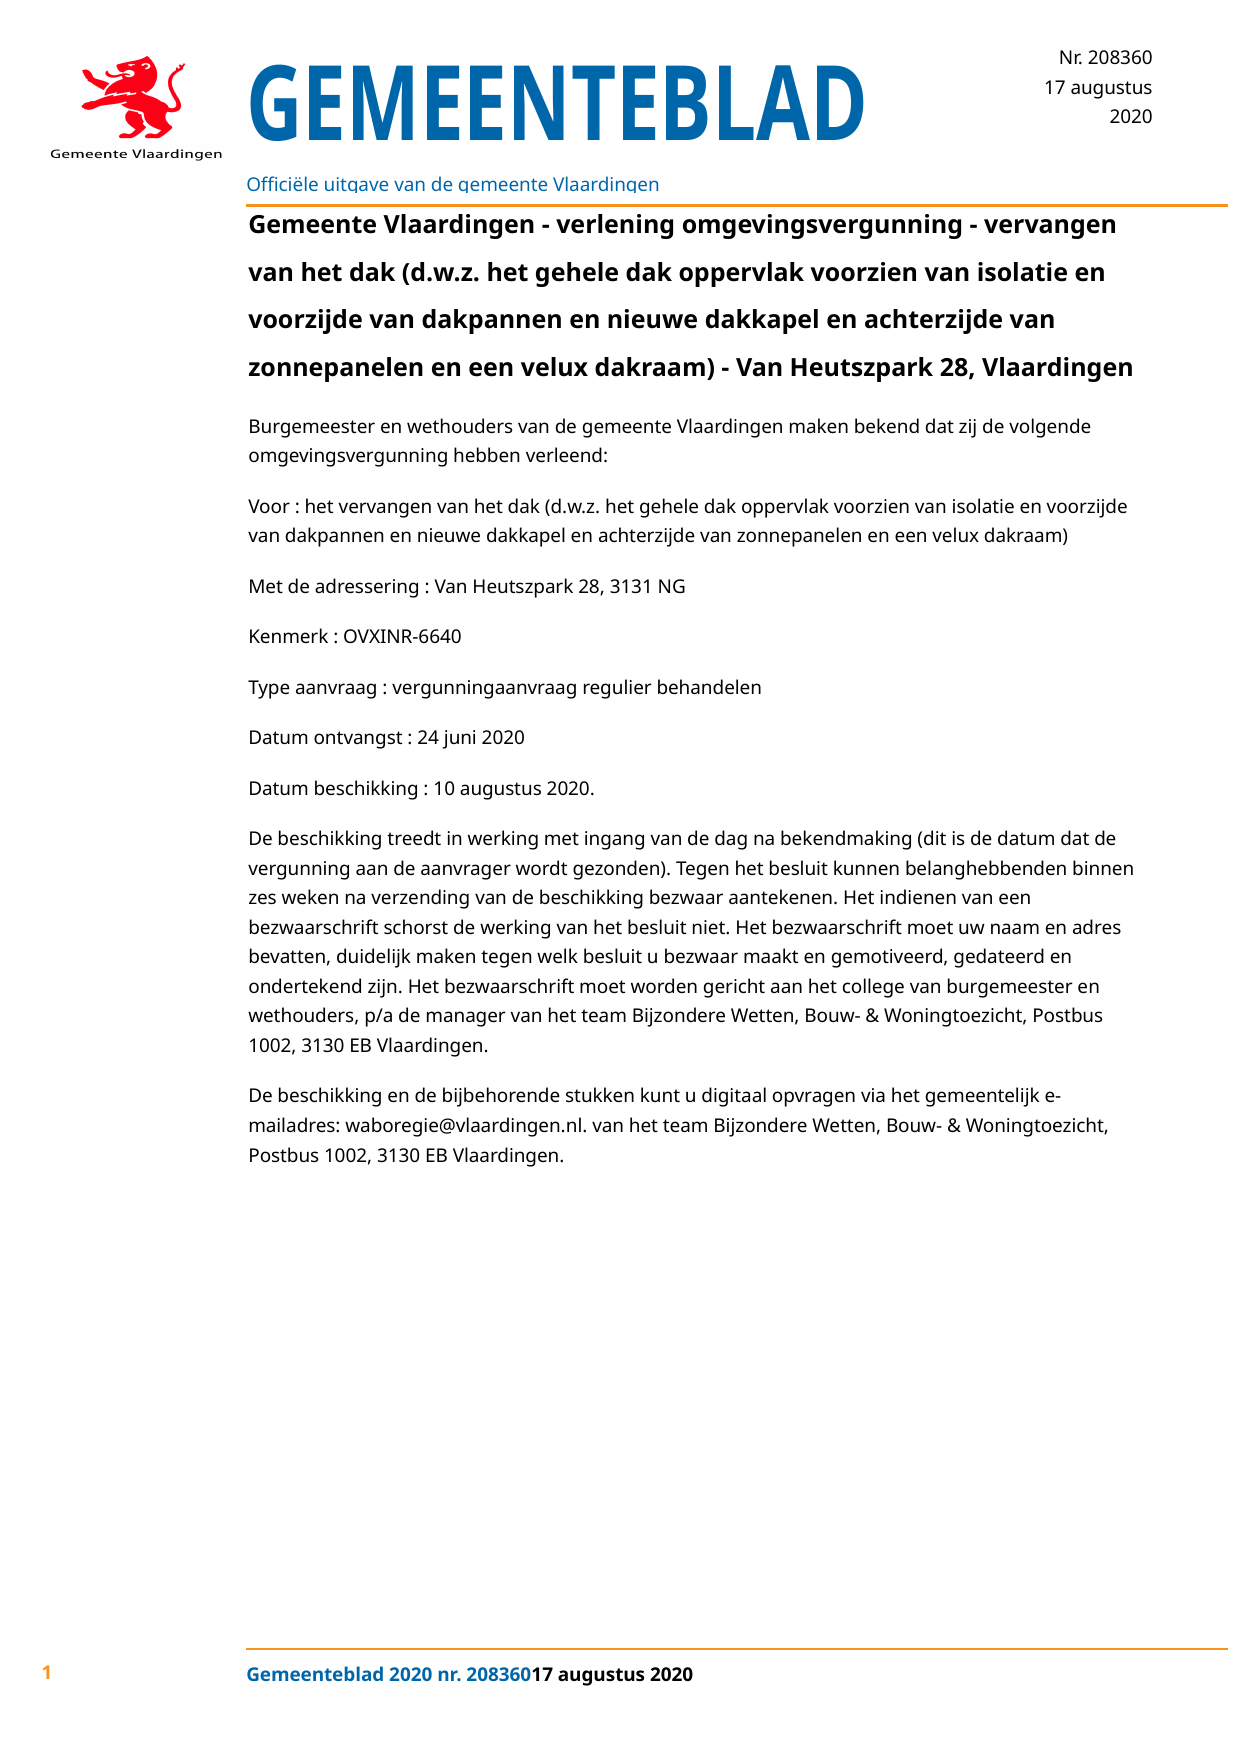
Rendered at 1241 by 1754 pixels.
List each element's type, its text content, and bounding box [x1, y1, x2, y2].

text Datum beschikking : 10 augustus 2020. [248, 775, 1152, 801]
text Kenmerk : OVXINR-6640 [248, 623, 1152, 649]
picture [41, 47, 231, 172]
text Datum ontvangst : 24 juni 2020 [248, 724, 1152, 750]
text De beschikking en de bijbehorende stukken kunt u digitaal opvragen via het gemeentelijk e-mailadres: waboregie@vlaardingen.nl. van het team Bijzondere Wetten, Bouw- & Woningtoezicht, Postbus 1002, 3130 EB Vlaardingen. [248, 1083, 1152, 1168]
text Voor : het vervangen van het dak (d.w.z. het gehele dak oppervlak voorzien van isolatie en voorzijde van dakpannen en nieuwe dakkapel en achterzijde van zonnepanelen en een velux dakraam) [248, 493, 1152, 548]
text Burgemeester en wethouders van de gemeente Vlaardingen maken bekend dat zij de volgende omgevingsvergunning hebben verleend: [248, 413, 1152, 468]
text Met de adressering : Van Heutszpark 28, 3131 NG [248, 573, 1152, 599]
text De beschikking treedt in werking met ingang van de dag na bekendmaking (dit is de datum dat de vergunning aan de aanvrager wordt gezonden). Tegen het besluit kunnen belanghebbenden binnen zes weken na verzending van de beschikking bezwaar aantekenen. Het indienen van een bezwaarschrift schorst de werking van het besluit niet. Het bezwaarschrift moet uw naam en adres bevatten, duidelijk maken tegen welk besluit u bezwaar maakt en gemotiveerd, gedateerd en ondertekend zijn. Het bezwaarschrift moet worden gericht aan het college van burgemeester en wethouders, p/a de manager van het team Bijzondere Wetten, Bouw- & Woningtoezicht, Postbus 1002, 3130 EB Vlaardingen. [248, 825, 1152, 1058]
text Type aanvraag : vergunningaanvraag regulier behandelen [248, 674, 1152, 700]
text Gemeente Vlaardingen - verlening omgevingsvergunning - vervangen van het dak (d.w.z. het gehele dak oppervlak voorzien van isolatie en voorzijde van dakpannen en nieuwe dakkapel en achterzijde van zonnepanelen en een velux dakraam) - Van Heutszpark 28, Vlaardingen [248, 207, 1152, 384]
